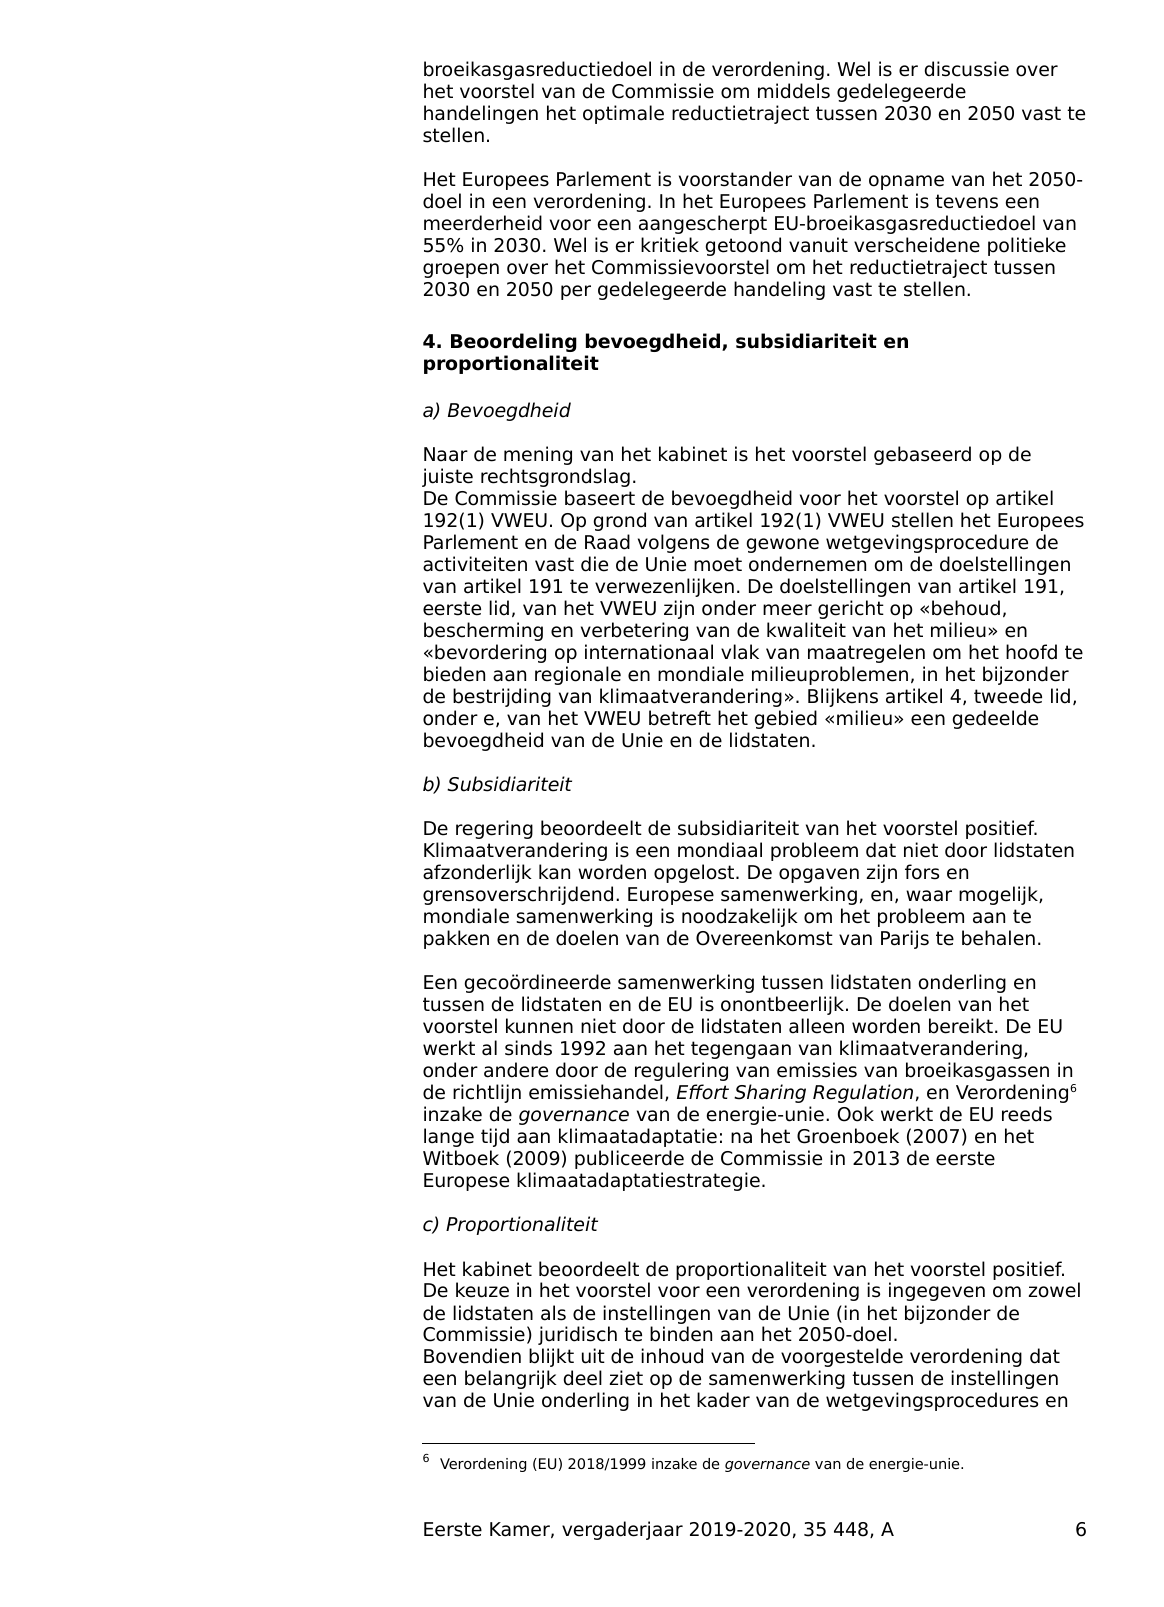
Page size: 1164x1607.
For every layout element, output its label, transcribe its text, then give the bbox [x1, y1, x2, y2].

subtitle b) Subsidiariteit [422, 774, 1087, 796]
text Het kabinet beoordeelt de proportionaliteit van het voorstel positief. De keuze in het voorstel voor een verordening is ingegeven om zowel de lidstaten als de instellingen van de Unie (in het bijzonder de Commissie) juridisch te binden aan het 2050-doel. [422, 1258, 1087, 1346]
text broeikasgasreductiedoel in de verordening. Wel is er discussie over het voorstel van de Commissie om middels gedelegeerde handelingen het optimale reductietraject tussen 2030 en 2050 vast te stellen. [422, 59, 1087, 147]
text Klimaatverandering is een mondiaal probleem dat niet door lidstaten afzonderlijk kan worden opgelost. De opgaven zijn fors en grensoverschrijdend. Europese samenwerking, en, waar mogelijk, mondiale samenwerking is noodzakelijk om het probleem aan te pakken en de doelen van de Overeenkomst van Parijs te behalen. [422, 840, 1087, 950]
text Naar de mening van het kabinet is het voorstel gebaseerd op de juiste rechtsgrondslag. [422, 444, 1087, 488]
text De Commissie baseert de bevoegdheid voor het voorstel op artikel 192(1) VWEU. Op grond van artikel 192(1) VWEU stellen het Europees Parlement en de Raad volgens de gewone wetgevingsprocedure de activiteiten vast die de Unie moet ondernemen om de doelstellingen van artikel 191 te verwezenlijken. De doelstellingen van artikel 191, eerste lid, van het VWEU zijn onder meer gericht op «behoud, bescherming en verbetering van de kwaliteit van het milieu» en «bevordering op internationaal vlak van maatregelen om het hoofd te bieden aan regionale en mondiale milieuproblemen, in het bijzonder de bestrijding van klimaatverandering». Blijkens artikel 4, tweede lid, onder e, van het VWEU betreft het gebied «milieu» een gedeelde bevoegdheid van de Unie en de lidstaten. [422, 488, 1087, 752]
subtitle 4. Beoordeling bevoegdheid, subsidiariteit en proportionaliteit [422, 331, 1087, 375]
subtitle c) Proportionaliteit [422, 1214, 1087, 1236]
text Het Europees Parlement is voorstander van de opname van het 2050-doel in een verordening. In het Europees Parlement is tevens een meerderheid voor een aangescherpt EU-broeikasgasreductiedoel van 55% in 2030. Wel is er kritiek getoond vanuit verscheidene politieke groepen over het Commissievoorstel om het reductietraject tussen 2030 en 2050 per gedelegeerde handeling vast te stellen. [422, 169, 1087, 301]
text Bovendien blijkt uit de inhoud van de voorgestelde verordening dat een belangrijk deel ziet op de samenwerking tussen de instellingen van de Unie onderling in het kader van de wetgevingsprocedures en [422, 1346, 1087, 1412]
text De regering beoordeelt de subsidiariteit van het voorstel positief. [422, 818, 1087, 840]
text Verordening (EU) 2018/1999 inzake de governance van de energie-unie. [422, 1452, 1087, 1474]
subtitle a) Bevoegdheid [422, 400, 1087, 422]
text Een gecoördineerde samenwerking tussen lidstaten onderling en tussen de lidstaten en de EU is onontbeerlijk. De doelen van het voorstel kunnen niet door de lidstaten alleen worden bereikt. De EU werkt al sinds 1992 aan het tegengaan van klimaatverandering, onder andere door de regulering van emissies van broeikasgassen in de richtlijn emissiehandel, Effort Sharing Regulation, en Verordening inzake de governance van de energie-unie. Ook werkt de EU reeds lange tijd aan klimaatadaptatie: na het Groenboek (2007) en het Witboek (2009) publiceerde de Commissie in 2013 de eerste Europese klimaatadaptatiestrategie. [422, 972, 1087, 1192]
